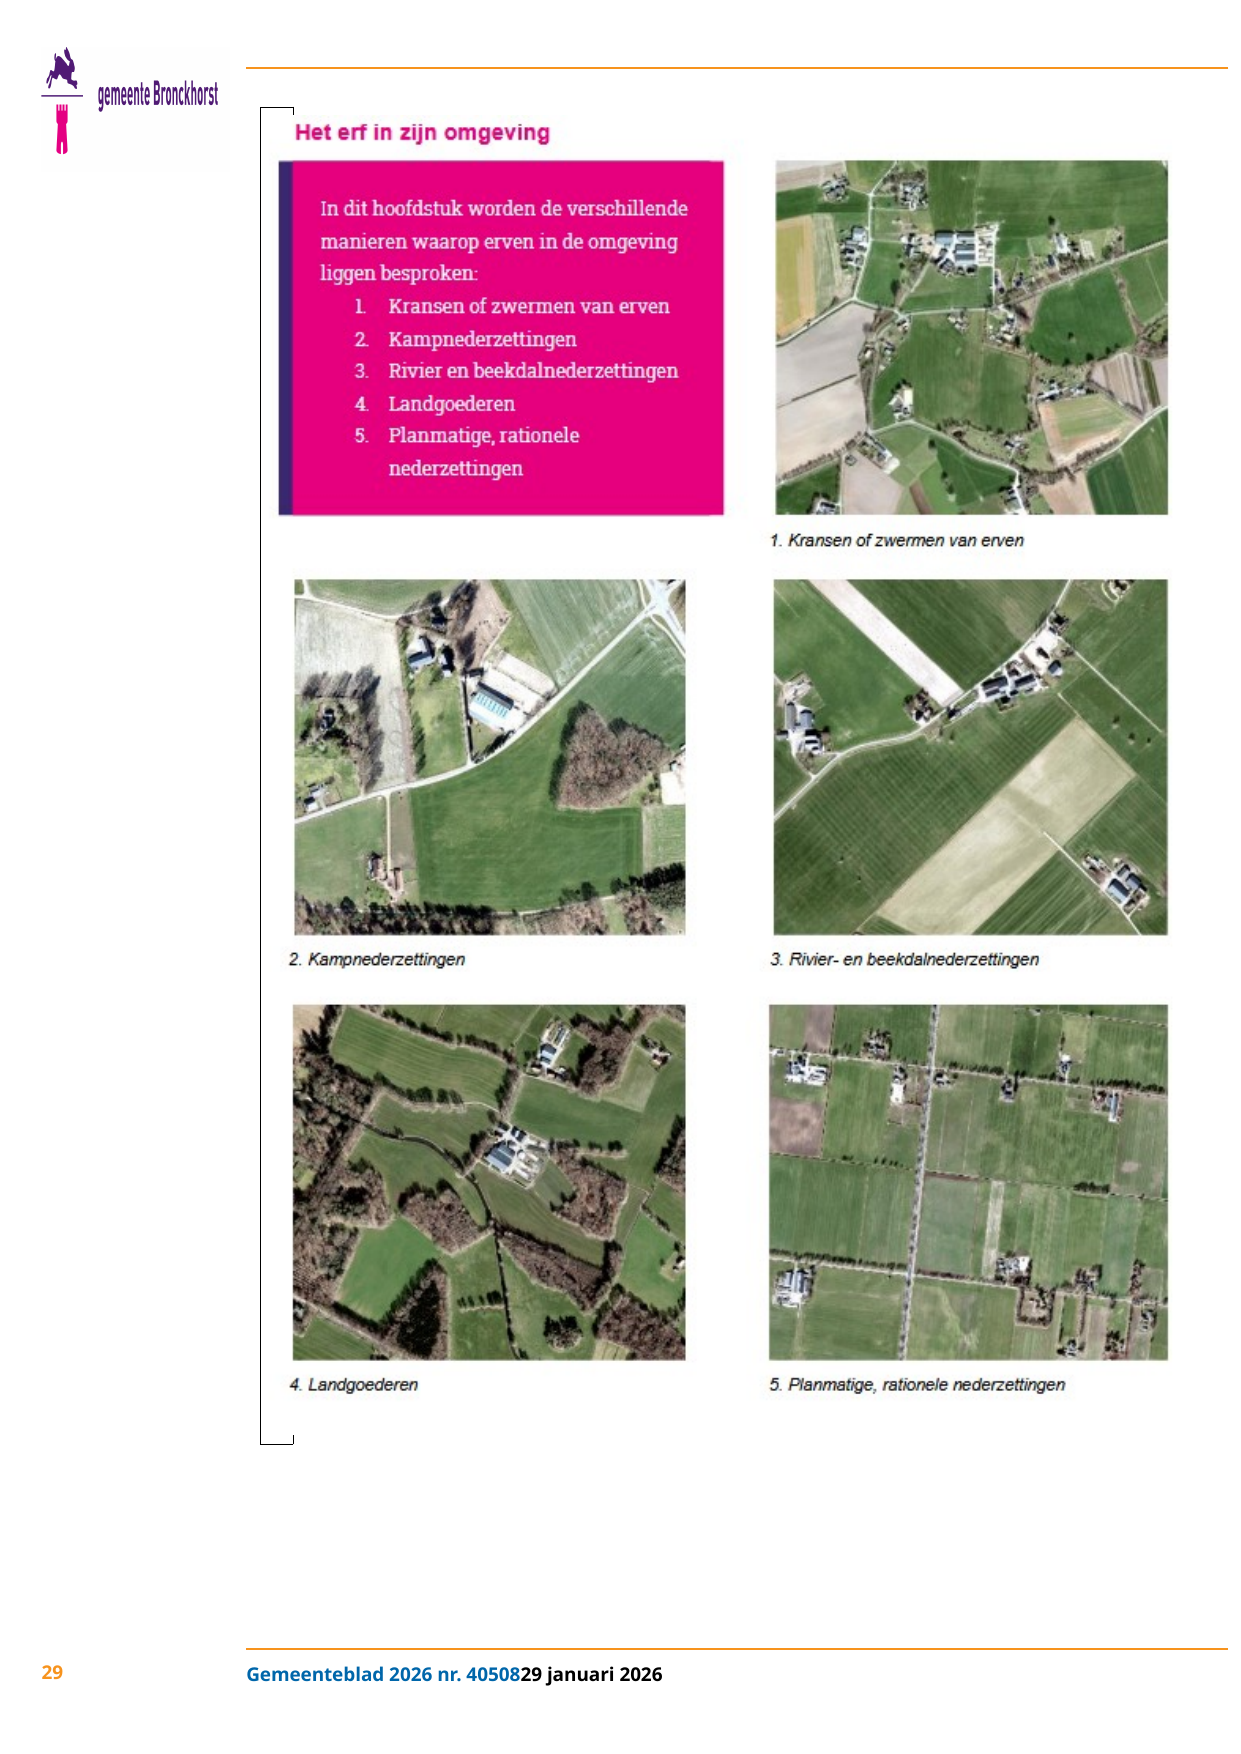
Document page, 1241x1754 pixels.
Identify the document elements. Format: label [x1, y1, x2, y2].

picture [268, 115, 1173, 1435]
picture [41, 47, 231, 172]
